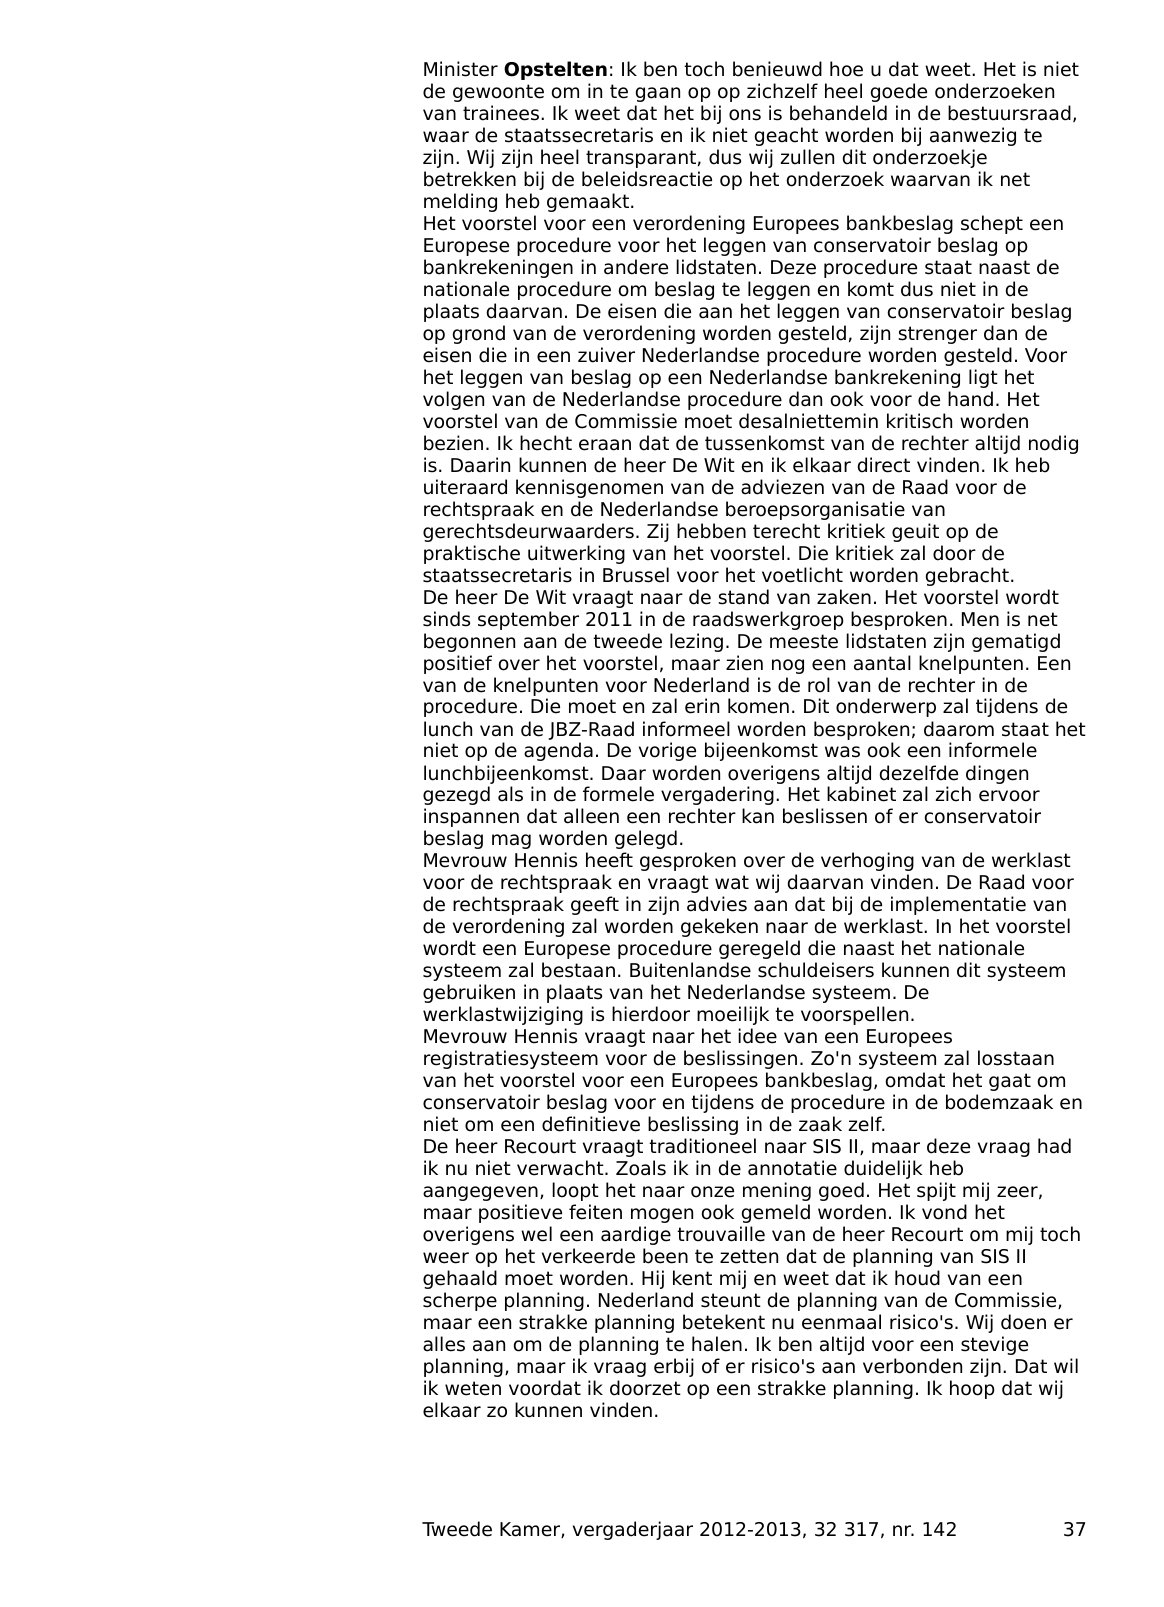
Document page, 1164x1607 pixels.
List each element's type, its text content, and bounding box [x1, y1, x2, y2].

text De heer Recourt vraagt traditioneel naar SIS II, maar deze vraag had ik nu niet verwacht. Zoals ik in de annotatie duidelijk heb aangegeven, loopt het naar onze mening goed. Het spijt mij zeer, maar positieve feiten mogen ook gemeld worden. Ik vond het overigens wel een aardige trouvaille van de heer Recourt om mij toch weer op het verkeerde been te zetten dat de planning van SIS II gehaald moet worden. Hij kent mij en weet dat ik houd van een scherpe planning. Nederland steunt de planning van de Commissie, maar een strakke planning betekent nu eenmaal risico's. Wij doen er alles aan om de planning te halen. Ik ben altijd voor een stevige planning, maar ik vraag erbij of er risico's aan verbonden zijn. Dat wil ik weten voordat ik doorzet op een strakke planning. Ik hoop dat wij elkaar zo kunnen vinden. [422, 1136, 1087, 1422]
text De heer De Wit vraagt naar de stand van zaken. Het voorstel wordt sinds september 2011 in de raadswerkgroep besproken. Men is net begonnen aan de tweede lezing. De meeste lidstaten zijn gematigd positief over het voorstel, maar zien nog een aantal knelpunten. Een van de knelpunten voor Nederland is de rol van de rechter in de procedure. Die moet en zal erin komen. Dit onderwerp zal tijdens de lunch van de JBZ-Raad informeel worden besproken; daarom staat het niet op de agenda. De vorige bijeenkomst was ook een informele lunchbijeenkomst. Daar worden overigens altijd dezelfde dingen gezegd als in de formele vergadering. Het kabinet zal zich ervoor inspannen dat alleen een rechter kan beslissen of er conservatoir beslag mag worden gelegd. [422, 587, 1087, 850]
text Mevrouw Hennis vraagt naar het idee van een Europees registratiesysteem voor de beslissingen. Zo'n systeem zal losstaan van het voorstel voor een Europees bankbeslag, omdat het gaat om conservatoir beslag voor en tijdens de procedure in de bodemzaak en niet om een definitieve beslissing in de zaak zelf. [422, 1026, 1087, 1136]
text Het voorstel voor een verordening Europees bankbeslag schept een Europese procedure voor het leggen van conservatoir beslag op bankrekeningen in andere lidstaten. Deze procedure staat naast de nationale procedure om beslag te leggen en komt dus niet in de plaats daarvan. De eisen die aan het leggen van conservatoir beslag op grond van de verordening worden gesteld, zijn strenger dan de eisen die in een zuiver Nederlandse procedure worden gesteld. Voor het leggen van beslag op een Nederlandse bankrekening ligt het volgen van de Nederlandse procedure dan ook voor de hand. Het voorstel van de Commissie moet desalniettemin kritisch worden bezien. Ik hecht eraan dat de tussenkomst van de rechter altijd nodig is. Daarin kunnen de heer De Wit en ik elkaar direct vinden. Ik heb uiteraard kennisgenomen van de adviezen van de Raad voor de rechtspraak en de Nederlandse beroepsorganisatie van gerechtsdeurwaarders. Zij hebben terecht kritiek geuit op de praktische uitwerking van het voorstel. Die kritiek zal door de staatssecretaris in Brussel voor het voetlicht worden gebracht. [422, 213, 1087, 587]
text Minister Opstelten: Ik ben toch benieuwd hoe u dat weet. Het is niet de gewoonte om in te gaan op op zichzelf heel goede onderzoeken van trainees. Ik weet dat het bij ons is behandeld in de bestuursraad, waar de staatssecretaris en ik niet geacht worden bij aanwezig te zijn. Wij zijn heel transparant, dus wij zullen dit onderzoekje betrekken bij de beleidsreactie op het onderzoek waarvan ik net melding heb gemaakt. [422, 59, 1087, 213]
text Mevrouw Hennis heeft gesproken over de verhoging van de werklast voor de rechtspraak en vraagt wat wij daarvan vinden. De Raad voor de rechtspraak geeft in zijn advies aan dat bij de implementatie van de verordening zal worden gekeken naar de werklast. In het voorstel wordt een Europese procedure geregeld die naast het nationale systeem zal bestaan. Buitenlandse schuldeisers kunnen dit systeem gebruiken in plaats van het Nederlandse systeem. De werklastwijziging is hierdoor moeilijk te voorspellen. [422, 850, 1087, 1026]
